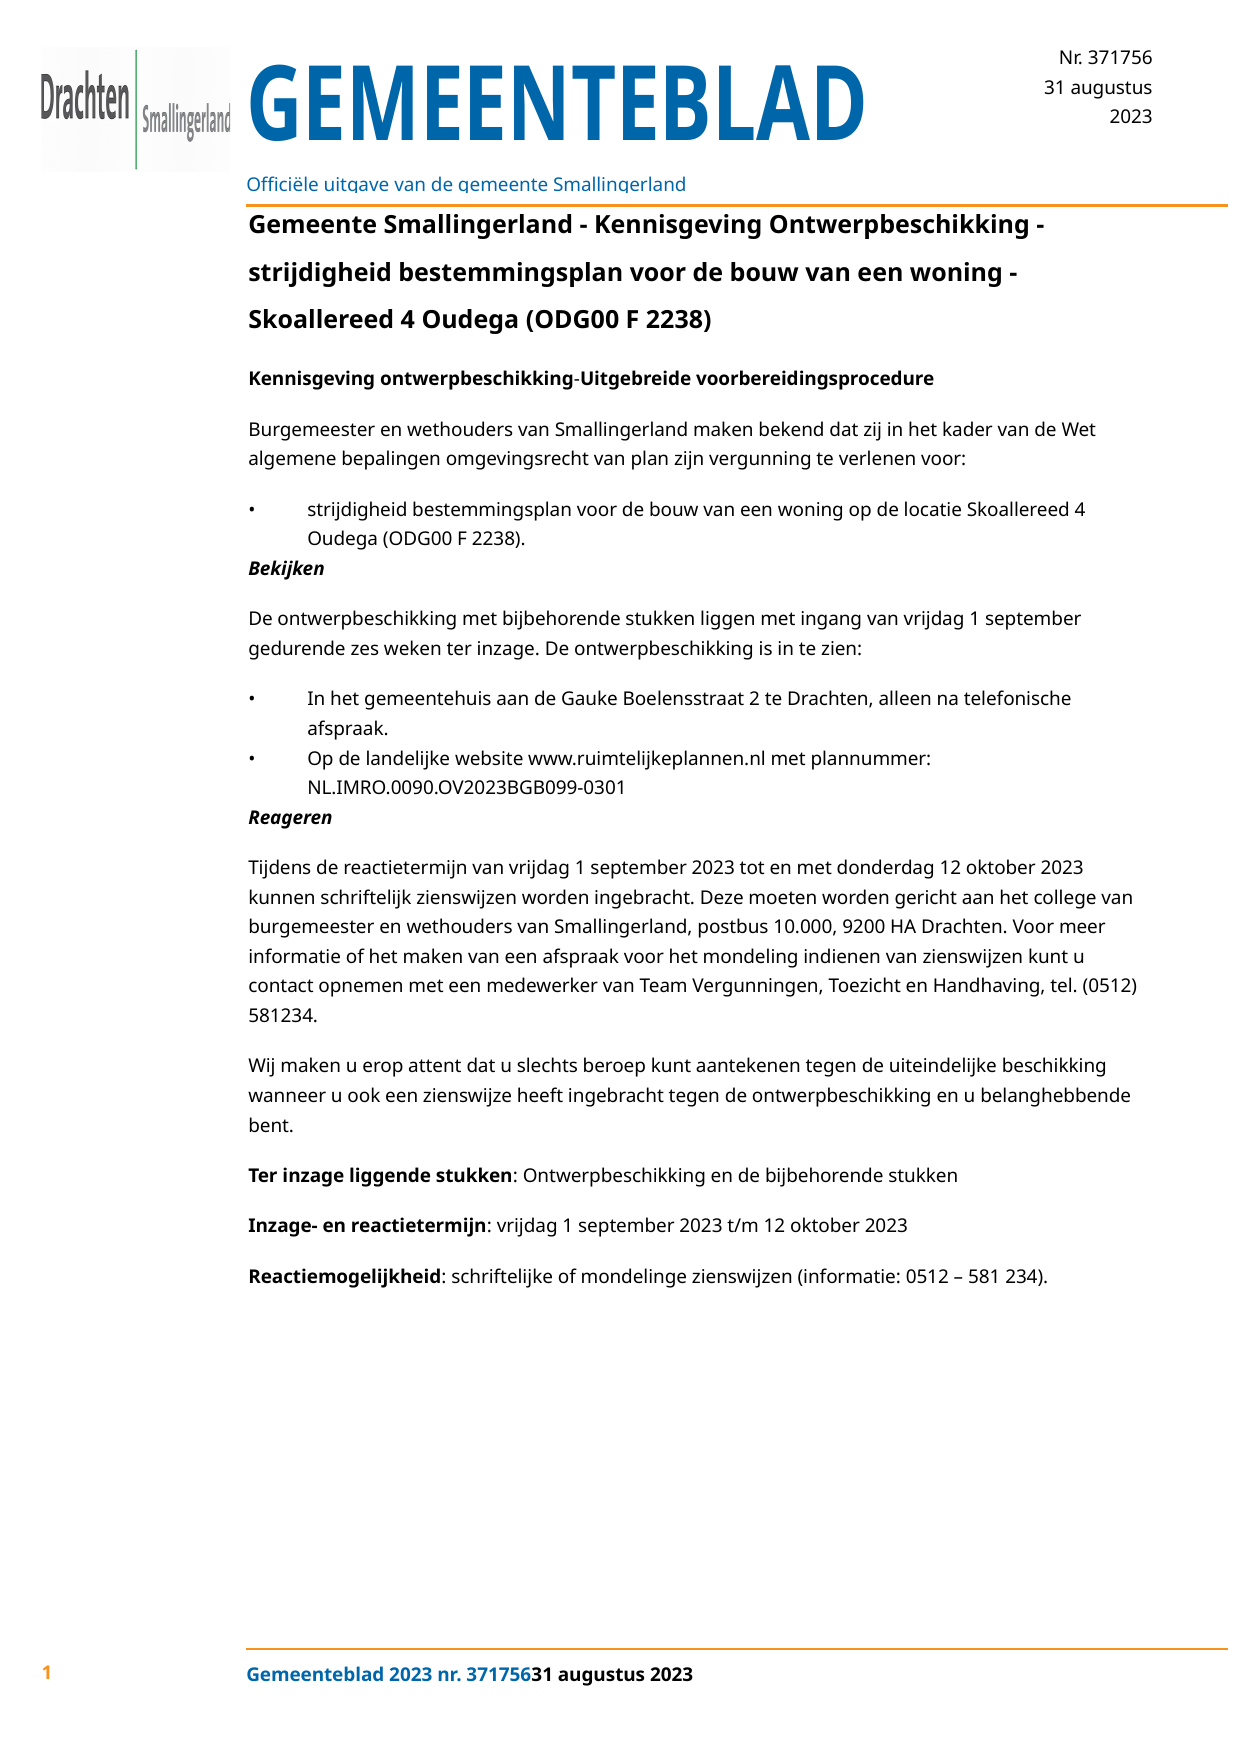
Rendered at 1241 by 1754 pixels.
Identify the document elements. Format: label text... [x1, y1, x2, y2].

text Reactiemogelijkheid: schriftelijke of mondelinge zienswijzen (informatie: 0512 – 581 234). [248, 1263, 1152, 1289]
text Tijdens de reactietermijn van vrijdag 1 september 2023 tot en met donderdag 12 oktober 2023 kunnen schriftelijk zienswijzen worden ingebracht. Deze moeten worden gericht aan het college van burgemeester en wethouders van Smallingerland, postbus 10.000, 9200 HA Drachten. Voor meer informatie of het maken van een afspraak voor het mondeling indienen van zienswijzen kunt u contact opnemen met een medewerker van Team Vergunningen, Toezicht en Handhaving, tel. (0512) 581234. [248, 854, 1152, 1028]
text Ter inzage liggende stukken: Ontwerpbeschikking en de bijbehorende stukken [248, 1162, 1152, 1188]
text De ontwerpbeschikking met bijbehorende stukken liggen met ingang van vrijdag 1 september gedurende zes weken ter inzage. De ontwerpbeschikking is in te zien: [248, 606, 1152, 661]
text Gemeente Smallingerland - Kennisgeving Ontwerpbeschikking - strijdigheid bestemmingsplan voor de bouw van een woning - Skoallereed 4 Oudega (ODG00 F 2238) [248, 207, 1152, 336]
text Kennisgeving ontwerpbeschikking-Uitgebreide voorbereidingsprocedure [248, 366, 1152, 391]
list In het gemeentehuis aan de Gauke Boelensstraat 2 te Drachten, alleen na telefonische afspraak. [248, 686, 1152, 741]
list strijdigheid bestemmingsplan voor de bouw van een woning op de locatie Skoallereed 4 Oudega (ODG00 F 2238). [248, 496, 1152, 551]
text Wij maken u erop attent dat u slechts beroep kunt aantekenen tegen de uiteindelijke beschikking wanneer u ook een zienswijze heeft ingebracht tegen de ontwerpbeschikking en u belanghebbende bent. [248, 1053, 1152, 1137]
text Burgemeester en wethouders van Smallingerland maken bekend dat zij in het kader van de Wet algemene bepalingen omgevingsrecht van plan zijn vergunning te verlenen voor: [248, 416, 1152, 471]
list Op de landelijke website www.ruimtelijkeplannen.nl met plannummer: NL.IMRO.0090.OV2023BGB099-0301 [248, 745, 1152, 800]
text Bekijken [248, 555, 1152, 581]
picture [41, 47, 231, 172]
text Inzage- en reactietermijn: vrijdag 1 september 2023 t/m 12 oktober 2023 [248, 1213, 1152, 1238]
text Reageren [248, 804, 1152, 829]
